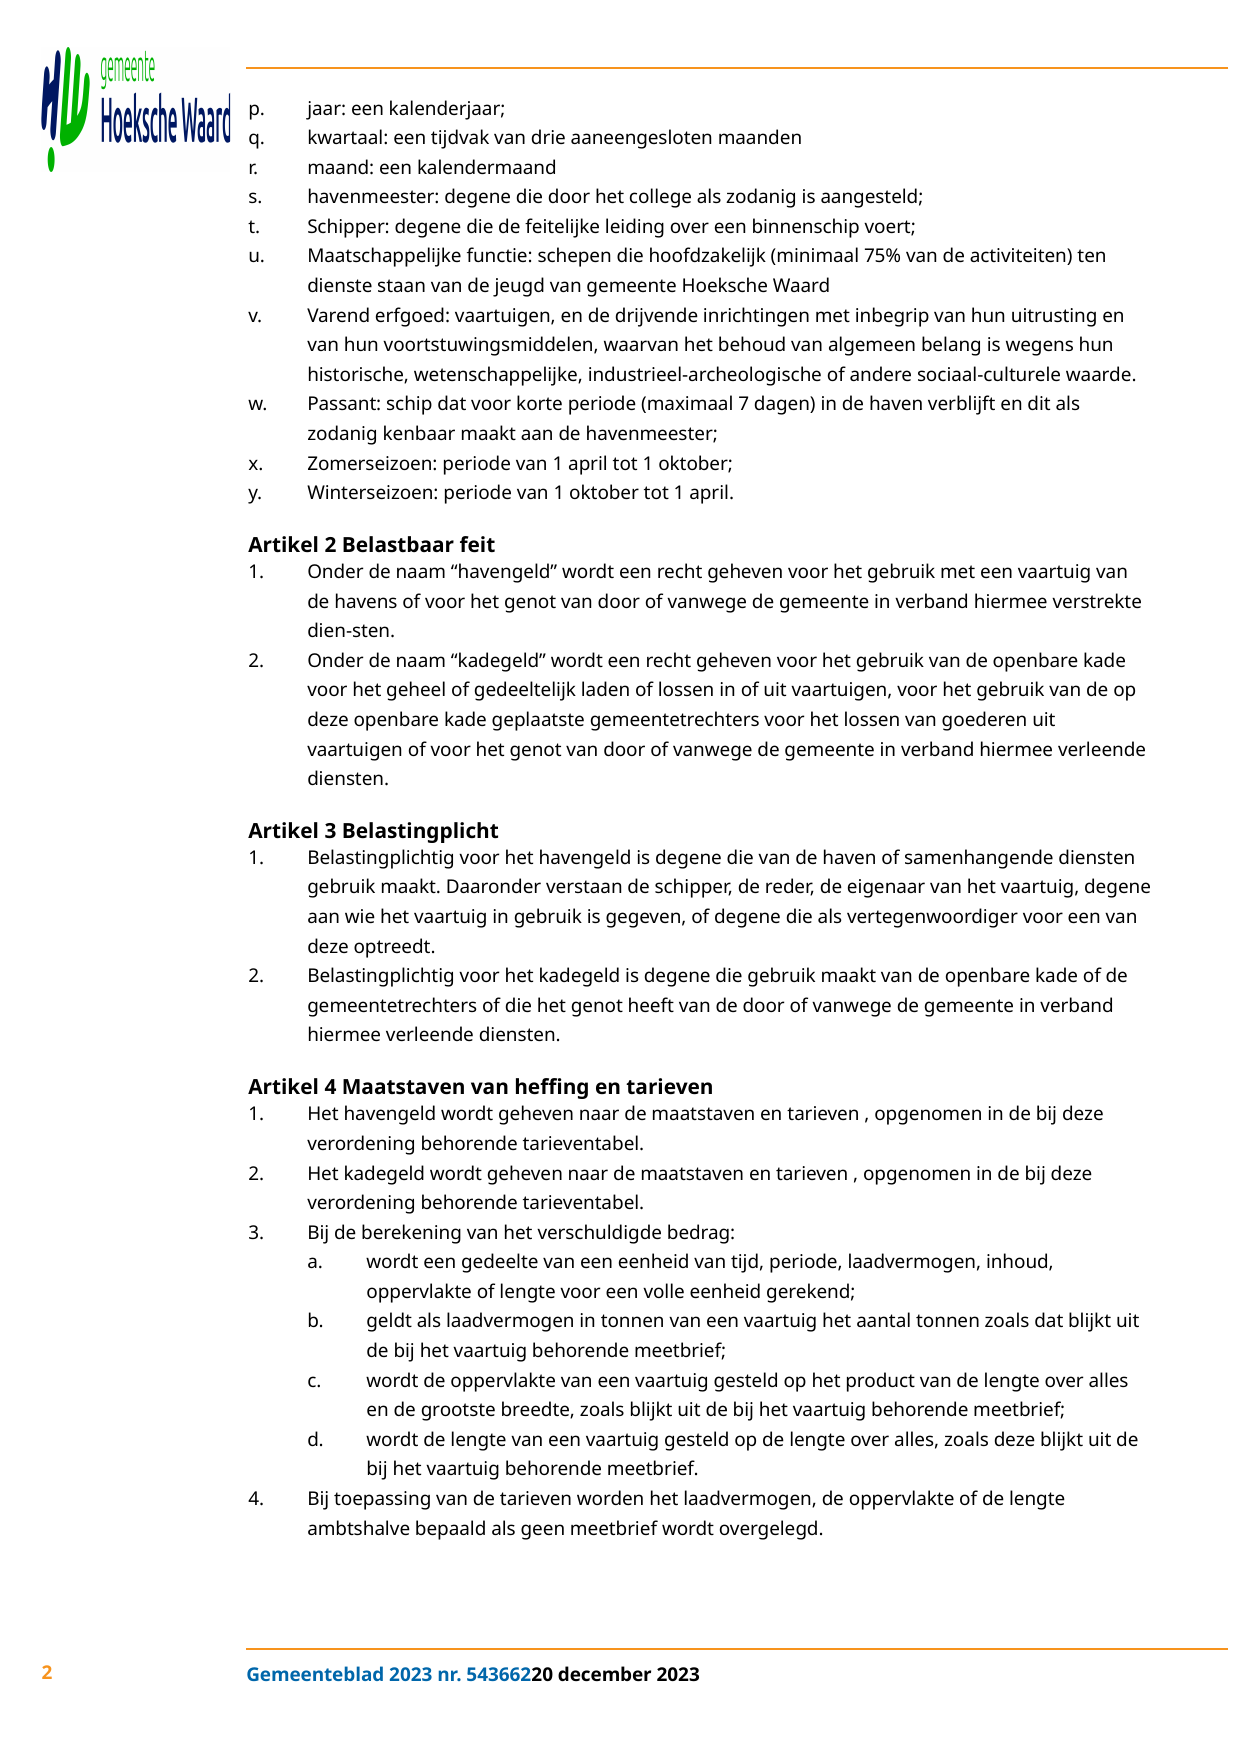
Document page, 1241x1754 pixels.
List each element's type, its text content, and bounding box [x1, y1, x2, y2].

list havenmeester: degene die door het college als zodanig is aangesteld; [248, 183, 1152, 209]
text Artikel 3 Belastingplicht [248, 816, 1152, 844]
list Onder de naam “kadegeld” wordt een recht geheven voor het gebruik van de openbare kade voor het geheel of gedeeltelijk laden of lossen in of uit vaartuigen, voor het gebruik van de op deze openbare kade geplaatste gemeentetrechters voor het lossen van goederen uit vaartuigen of voor het genot van door of vanwege de gemeente in verband hiermee verleende diensten. [248, 647, 1152, 791]
text Artikel 4 Maatstaven van heffing en tarieven [248, 1072, 1152, 1101]
list Belastingplichtig voor het havengeld is degene die van de haven of samenhangende diensten gebruik maakt. Daaronder verstaan de schipper, de reder, de eigenaar van het vaartuig, degene aan wie het vaartuig in gebruik is gegeven, of degene die als vertegenwoordiger voor een van deze optreedt. [248, 844, 1152, 959]
list maand: een kalendermaand [248, 154, 1152, 180]
list geldt als laadvermogen in tonnen van een vaartuig het aantal tonnen zoals dat blijkt uit de bij het vaartuig behorende meetbrief; [307, 1308, 1152, 1363]
list jaar: een kalenderjaar; [248, 95, 1152, 121]
list Schipper: degene die de feitelijke leiding over een binnenschip voert; [248, 213, 1152, 239]
text Artikel 2 Belastbaar feit [248, 530, 1152, 558]
list Bij de berekening van het verschuldigde bedrag: [248, 1219, 1152, 1244]
list Belastingplichtig voor het kadegeld is degene die gebruik maakt van de openbare kade of de gemeentetrechters of die het genot heeft van de door of vanwege de gemeente in verband hiermee verleende diensten. [248, 962, 1152, 1047]
list kwartaal: een tijdvak van drie aaneengesloten maanden [248, 124, 1152, 150]
list wordt de oppervlakte van een vaartuig gesteld op het product van de lengte over alles en de grootste breedte, zoals blijkt uit de bij het vaartuig behorende meetbrief; [307, 1367, 1152, 1422]
list Maatschappelijke functie: schepen die hoofdzakelijk (minimaal 75% van de activiteiten) ten dienste staan van de jeugd van gemeente Hoeksche Waard [248, 243, 1152, 298]
list wordt een gedeelte van een eenheid van tijd, periode, laadvermogen, inhoud, oppervlakte of lengte voor een volle eenheid gerekend; [307, 1248, 1152, 1304]
list Passant: schip dat voor korte periode (maximaal 7 dagen) in de haven verblijft en dit als zodanig kenbaar maakt aan de havenmeester; [248, 391, 1152, 446]
list Het havengeld wordt geheven naar de maatstaven en tarieven , opgenomen in de bij deze verordening behorende tarieventabel. [248, 1101, 1152, 1156]
list wordt de lengte van een vaartuig gesteld op de lengte over alles, zoals deze blijkt uit de bij het vaartuig behorende meetbrief. [307, 1426, 1152, 1481]
list Het kadegeld wordt geheven naar de maatstaven en tarieven , opgenomen in de bij deze verordening behorende tarieventabel. [248, 1160, 1152, 1215]
list Onder de naam “havengeld” wordt een recht geheven voor het gebruik met een vaartuig van de havens of voor het genot van door of vanwege de gemeente in verband hiermee verstrekte dien-sten. [248, 558, 1152, 643]
list Varend erfgoed: vaartuigen, en de drijvende inrichtingen met inbegrip van hun uitrusting en van hun voortstuwingsmiddelen, waarvan het behoud van algemeen belang is wegens hun historische, wetenschappelijke, industrieel-archeologische of andere sociaal-culturele waarde. [248, 302, 1152, 387]
list Winterseizoen: periode van 1 oktober tot 1 april. [248, 479, 1152, 505]
list Bij toepassing van de tarieven worden het laadvermogen, de oppervlakte of de lengte ambtshalve bepaald als geen meetbrief wordt overgelegd. [248, 1485, 1152, 1540]
list Zomerseizoen: periode van 1 april tot 1 oktober; [248, 450, 1152, 476]
picture [41, 47, 231, 172]
